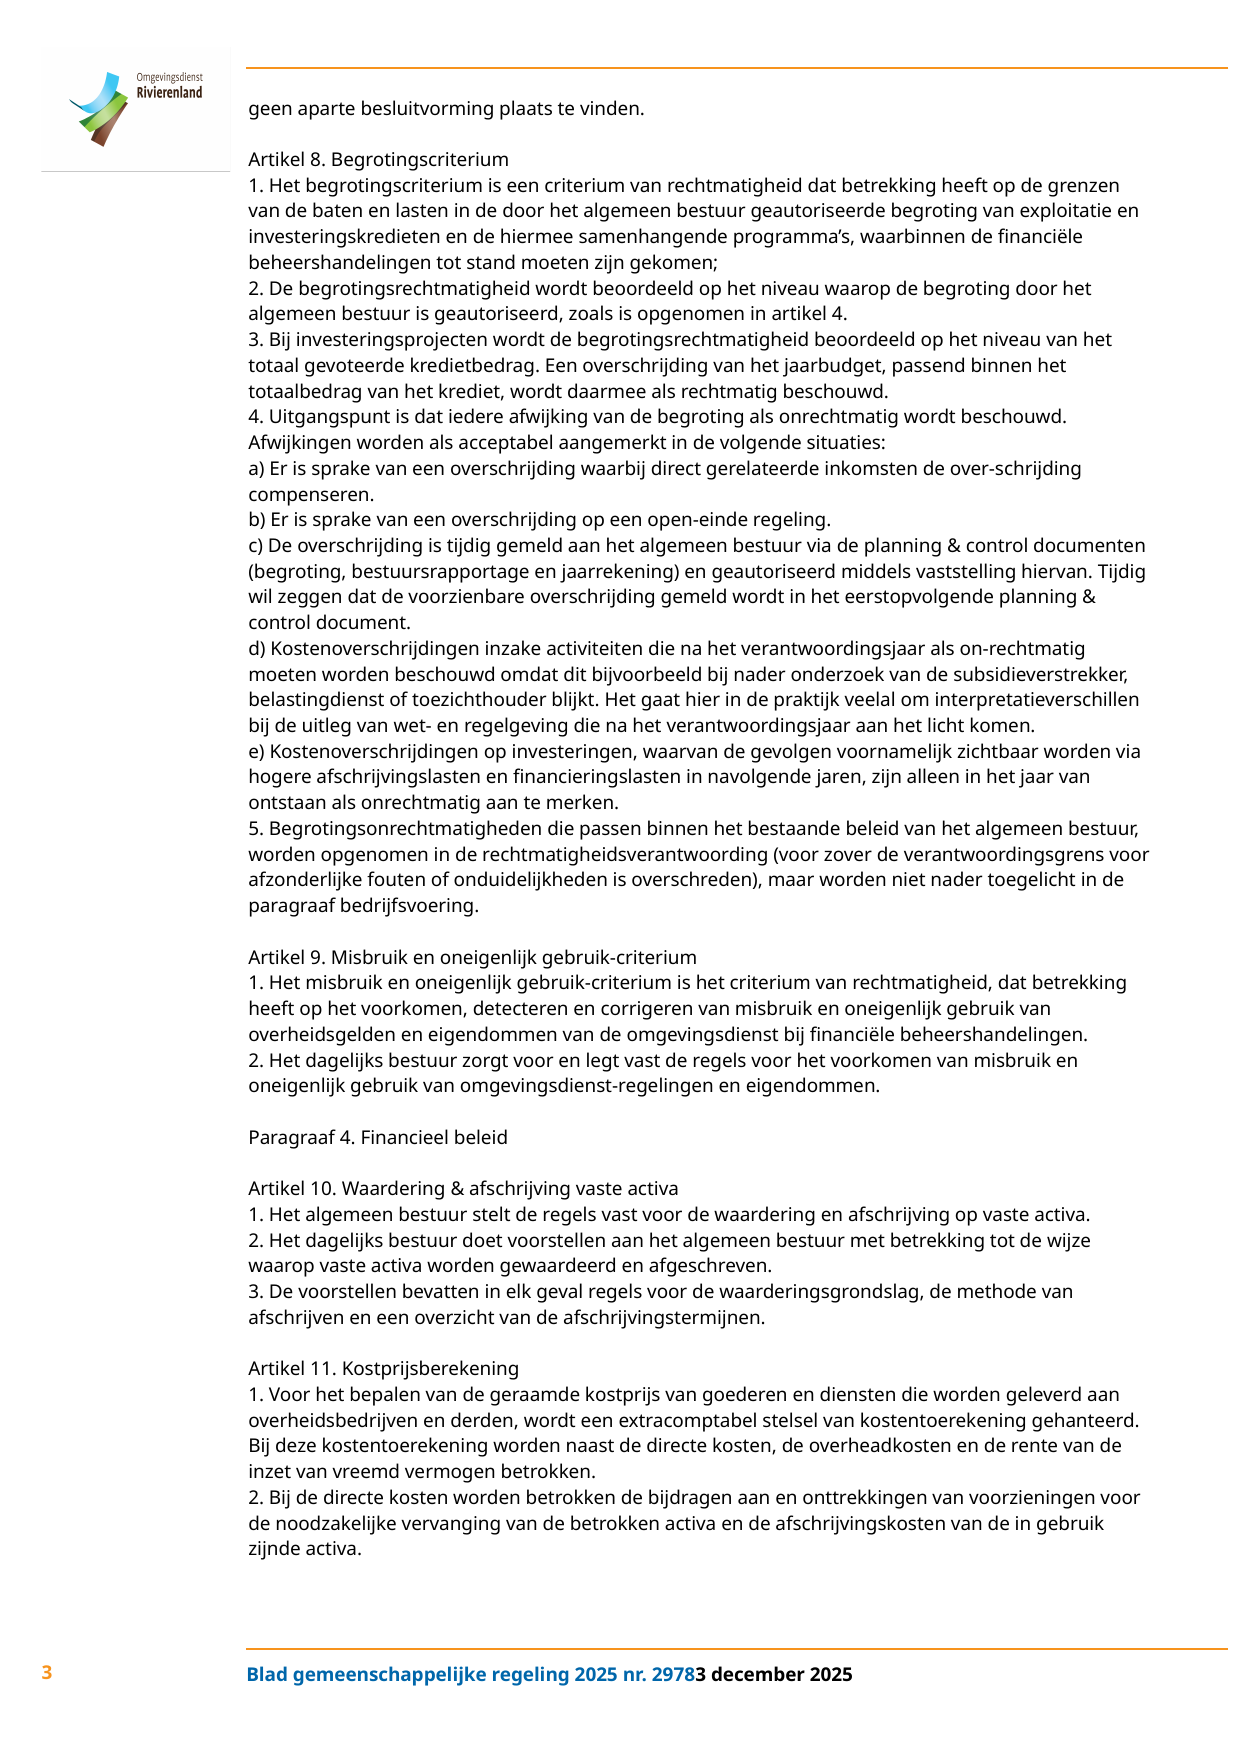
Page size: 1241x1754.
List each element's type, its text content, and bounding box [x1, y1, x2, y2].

text 3. De voorstellen bevatten in elk geval regels voor de waarderingsgrondslag, de methode van afschrijven en een overzicht van de afschrijvingstermijnen. [248, 1278, 1152, 1330]
text 1. Het algemeen bestuur stelt de regels vast voor de waardering en afschrijving op vaste activa. [248, 1201, 1152, 1227]
text e) Kostenoverschrijdingen op investeringen, waarvan de gevolgen voornamelijk zichtbaar worden via hogere afschrijvingslasten en financieringslasten in navolgende jaren, zijn alleen in het jaar van ontstaan als onrechtmatig aan te merken. [248, 738, 1152, 815]
text c) De overschrijding is tijdig gemeld aan het algemeen bestuur via de planning & control documenten (begroting, bestuursrapportage en jaarrekening) en geautoriseerd middels vaststelling hiervan. Tijdig wil zeggen dat de voorzienbare overschrijding gemeld wordt in het eerstopvolgende planning & control document. [248, 532, 1152, 635]
text 2. De begrotingsrechtmatigheid wordt beoordeeld op het niveau waarop de begroting door het algemeen bestuur is geautoriseerd, zoals is opgenomen in artikel 4. [248, 275, 1152, 326]
text d) Kostenoverschrijdingen inzake activiteiten die na het verantwoordingsjaar als on-rechtmatig moeten worden beschouwd omdat dit bijvoorbeeld bij nader onderzoek van de subsidieverstrekker, belastingdienst of toezichthouder blijkt. Het gaat hier in de praktijk veelal om interpretatieverschillen bij de uitleg van wet- en regelgeving die na het verantwoordingsjaar aan het licht komen. [248, 635, 1152, 738]
text Artikel 11. Kostprijsberekening [248, 1356, 1152, 1381]
text a) Er is sprake van een overschrijding waarbij direct gerelateerde inkomsten de over-schrijding compenseren. [248, 455, 1152, 506]
text Artikel 10. Waardering & afschrijving vaste activa [248, 1175, 1152, 1201]
text 2. Het dagelijks bestuur doet voorstellen aan het algemeen bestuur met betrekking tot de wijze waarop vaste activa worden gewaardeerd en afgeschreven. [248, 1227, 1152, 1278]
text 1. Het begrotingscriterium is een criterium van rechtmatigheid dat betrekking heeft op de grenzen van de baten en lasten in de door het algemeen bestuur geautoriseerde begroting van exploitatie en investeringskredieten en de hiermee samenhangende programma’s, waarbinnen de financiële beheershandelingen tot stand moeten zijn gekomen; [248, 172, 1152, 275]
text 1. Voor het bepalen van de geraamde kostprijs van goederen en diensten die worden geleverd aan overheidsbedrijven en derden, wordt een extracomptabel stelsel van kostentoerekening gehanteerd. Bij deze kostentoerekening worden naast de directe kosten, de overheadkosten en de rente van de inzet van vreemd vermogen betrokken. [248, 1381, 1152, 1484]
text Afwijkingen worden als acceptabel aangemerkt in de volgende situaties: [248, 429, 1152, 455]
text 1. Het misbruik en oneigenlijk gebruik-criterium is het criterium van rechtmatigheid, dat betrekking heeft op het voorkomen, detecteren en corrigeren van misbruik en oneigenlijk gebruik van overheidsgelden en eigendommen van de omgevingsdienst bij financiële beheershandelingen. [248, 969, 1152, 1047]
text Artikel 8. Begrotingscriterium [248, 146, 1152, 172]
text 4. Uitgangspunt is dat iedere afwijking van de begroting als onrechtmatig wordt beschouwd. [248, 403, 1152, 429]
text Artikel 9. Misbruik en oneigenlijk gebruik-criterium [248, 944, 1152, 969]
text 2. Het dagelijks bestuur zorgt voor en legt vast de regels voor het voorkomen van misbruik en oneigenlijk gebruik van omgevingsdienst-regelingen en eigendommen. [248, 1047, 1152, 1098]
picture [41, 47, 231, 172]
text b) Er is sprake van een overschrijding op een open-einde regeling. [248, 506, 1152, 532]
text geen aparte besluitvorming plaats te vinden. [248, 95, 1152, 121]
text 2. Bij de directe kosten worden betrokken de bijdragen aan en onttrekkingen van voorzieningen voor de noodzakelijke vervanging van de betrokken activa en de afschrijvingskosten van de in gebruik zijnde activa. [248, 1484, 1152, 1561]
text 5. Begrotingsonrechtmatigheden die passen binnen het bestaande beleid van het algemeen bestuur, worden opgenomen in de rechtmatigheidsverantwoording (voor zover de verantwoordingsgrens voor afzonderlijke fouten of onduidelijkheden is overschreden), maar worden niet nader toegelicht in de paragraaf bedrijfsvoering. [248, 815, 1152, 918]
text Paragraaf 4. Financieel beleid [248, 1124, 1152, 1150]
text 3. Bij investeringsprojecten wordt de begrotingsrechtmatigheid beoordeeld op het niveau van het totaal gevoteerde kredietbedrag. Een overschrijding van het jaarbudget, passend binnen het totaalbedrag van het krediet, wordt daarmee als rechtmatig beschouwd. [248, 326, 1152, 403]
